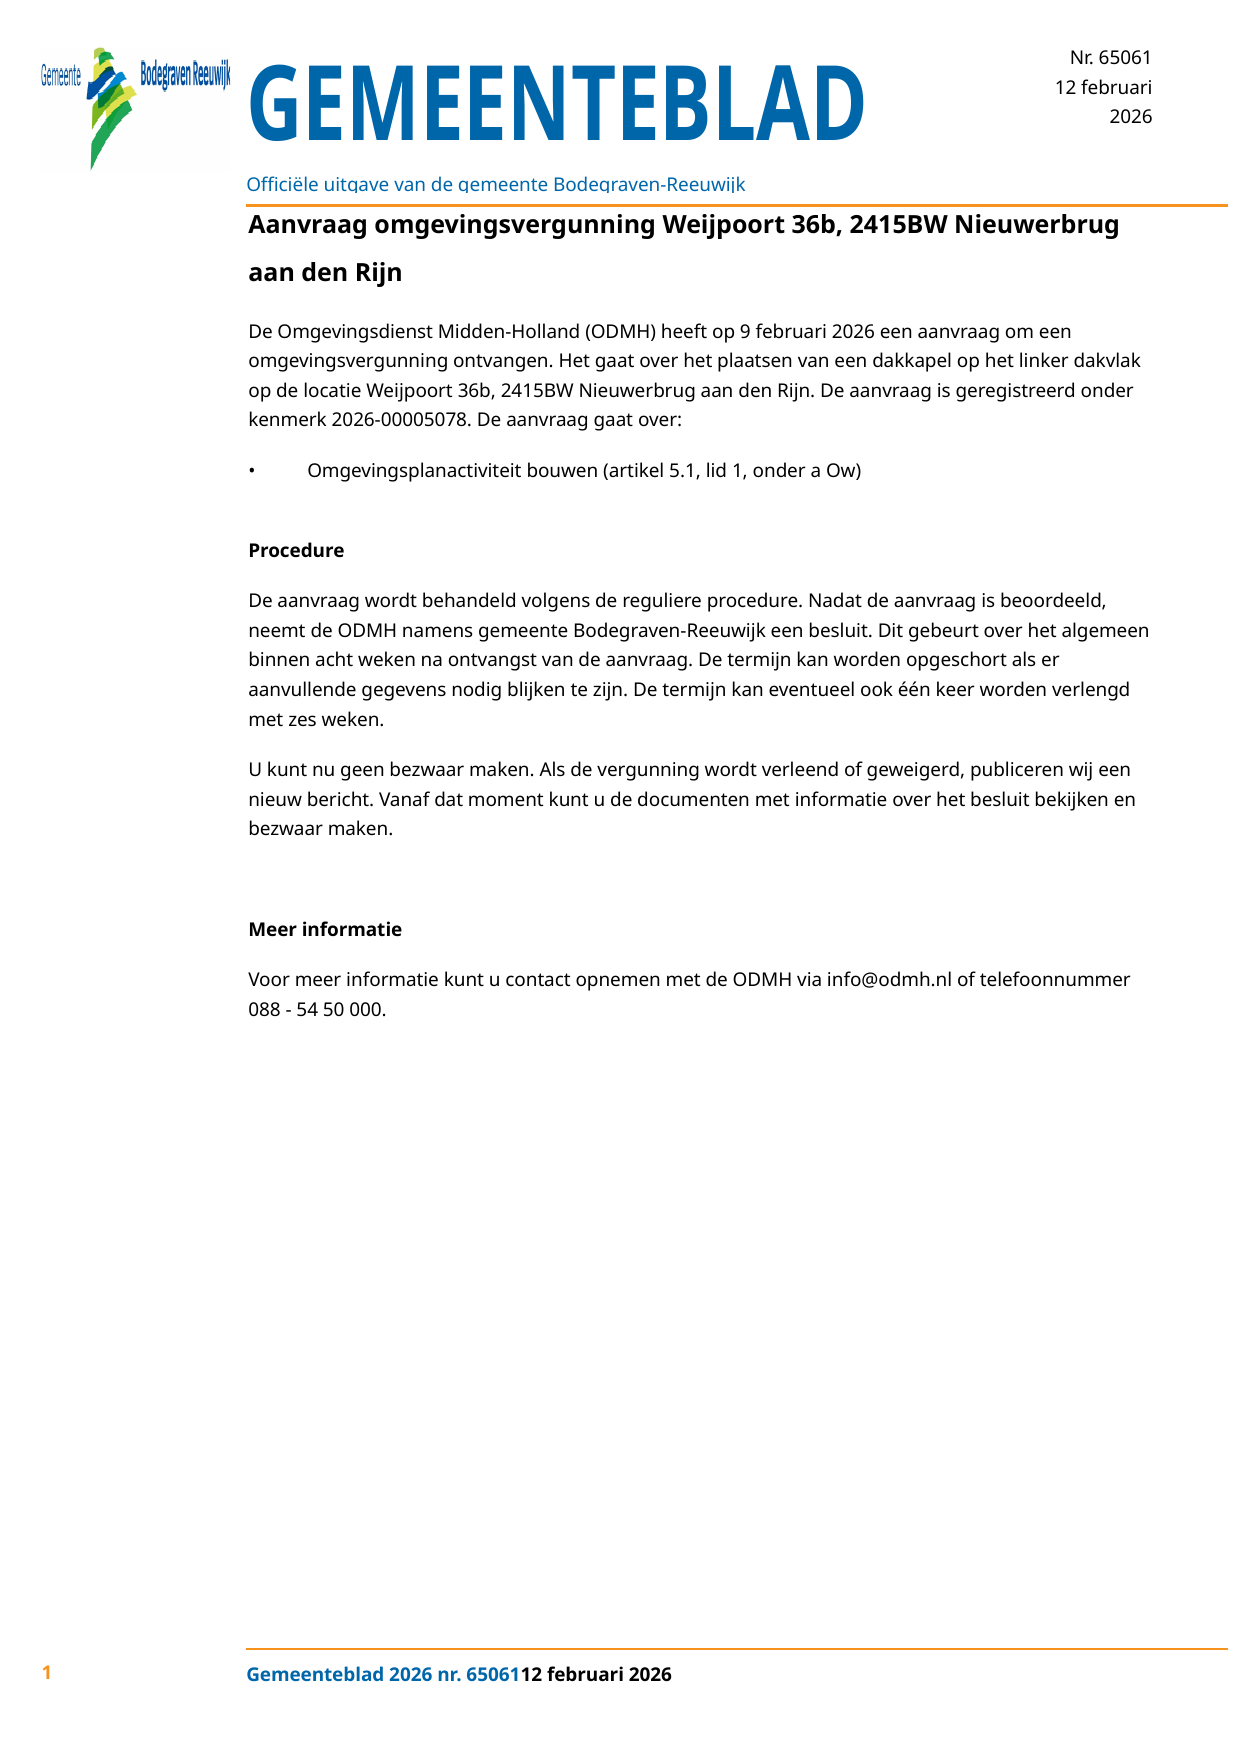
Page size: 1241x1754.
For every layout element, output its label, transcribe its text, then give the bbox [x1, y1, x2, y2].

list Omgevingsplanactiviteit bouwen (artikel 5.1, lid 1, onder a Ow) [248, 457, 1152, 483]
text De aanvraag wordt behandeld volgens de reguliere procedure. Nadat de aanvraag is beoordeeld, neemt de ODMH namens gemeente Bodegraven-Reeuwijk een besluit. Dit gebeurt over het algemeen binnen acht weken na ontvangst van de aanvraag. De termijn kan worden opgeschort als er aanvullende gegevens nodig blijken te zijn. De termijn kan eventueel ook één keer worden verlengd met zes weken. [248, 587, 1152, 732]
text Meer informatie [248, 916, 1152, 942]
picture [41, 47, 231, 172]
text De Omgevingsdienst Midden-Holland (ODMH) heeft op 9 februari 2026 een aanvraag om een omgevingsvergunning ontvangen. Het gaat over het plaatsen van een dakkapel op het linker dakvlak op de locatie Weijpoort 36b, 2415BW Nieuwerbrug aan den Rijn. De aanvraag is geregistreerd onder kenmerk 2026-00005078. De aanvraag gaat over: [248, 318, 1152, 432]
text Procedure [248, 537, 1152, 563]
text Aanvraag omgevingsvergunning Weijpoort 36b, 2415BW Nieuwerbrug aan den Rijn [248, 207, 1152, 288]
text U kunt nu geen bezwaar maken. Als de vergunning wordt verleend of geweigerd, publiceren wij een nieuw bericht. Vanaf dat moment kunt u de documenten met informatie over het besluit bekijken en bezwaar maken. [248, 756, 1152, 841]
text Voor meer informatie kunt u contact opnemen met de ODMH via info@odmh.nl of telefoonnummer 088 - 54 50 000. [248, 967, 1152, 1022]
